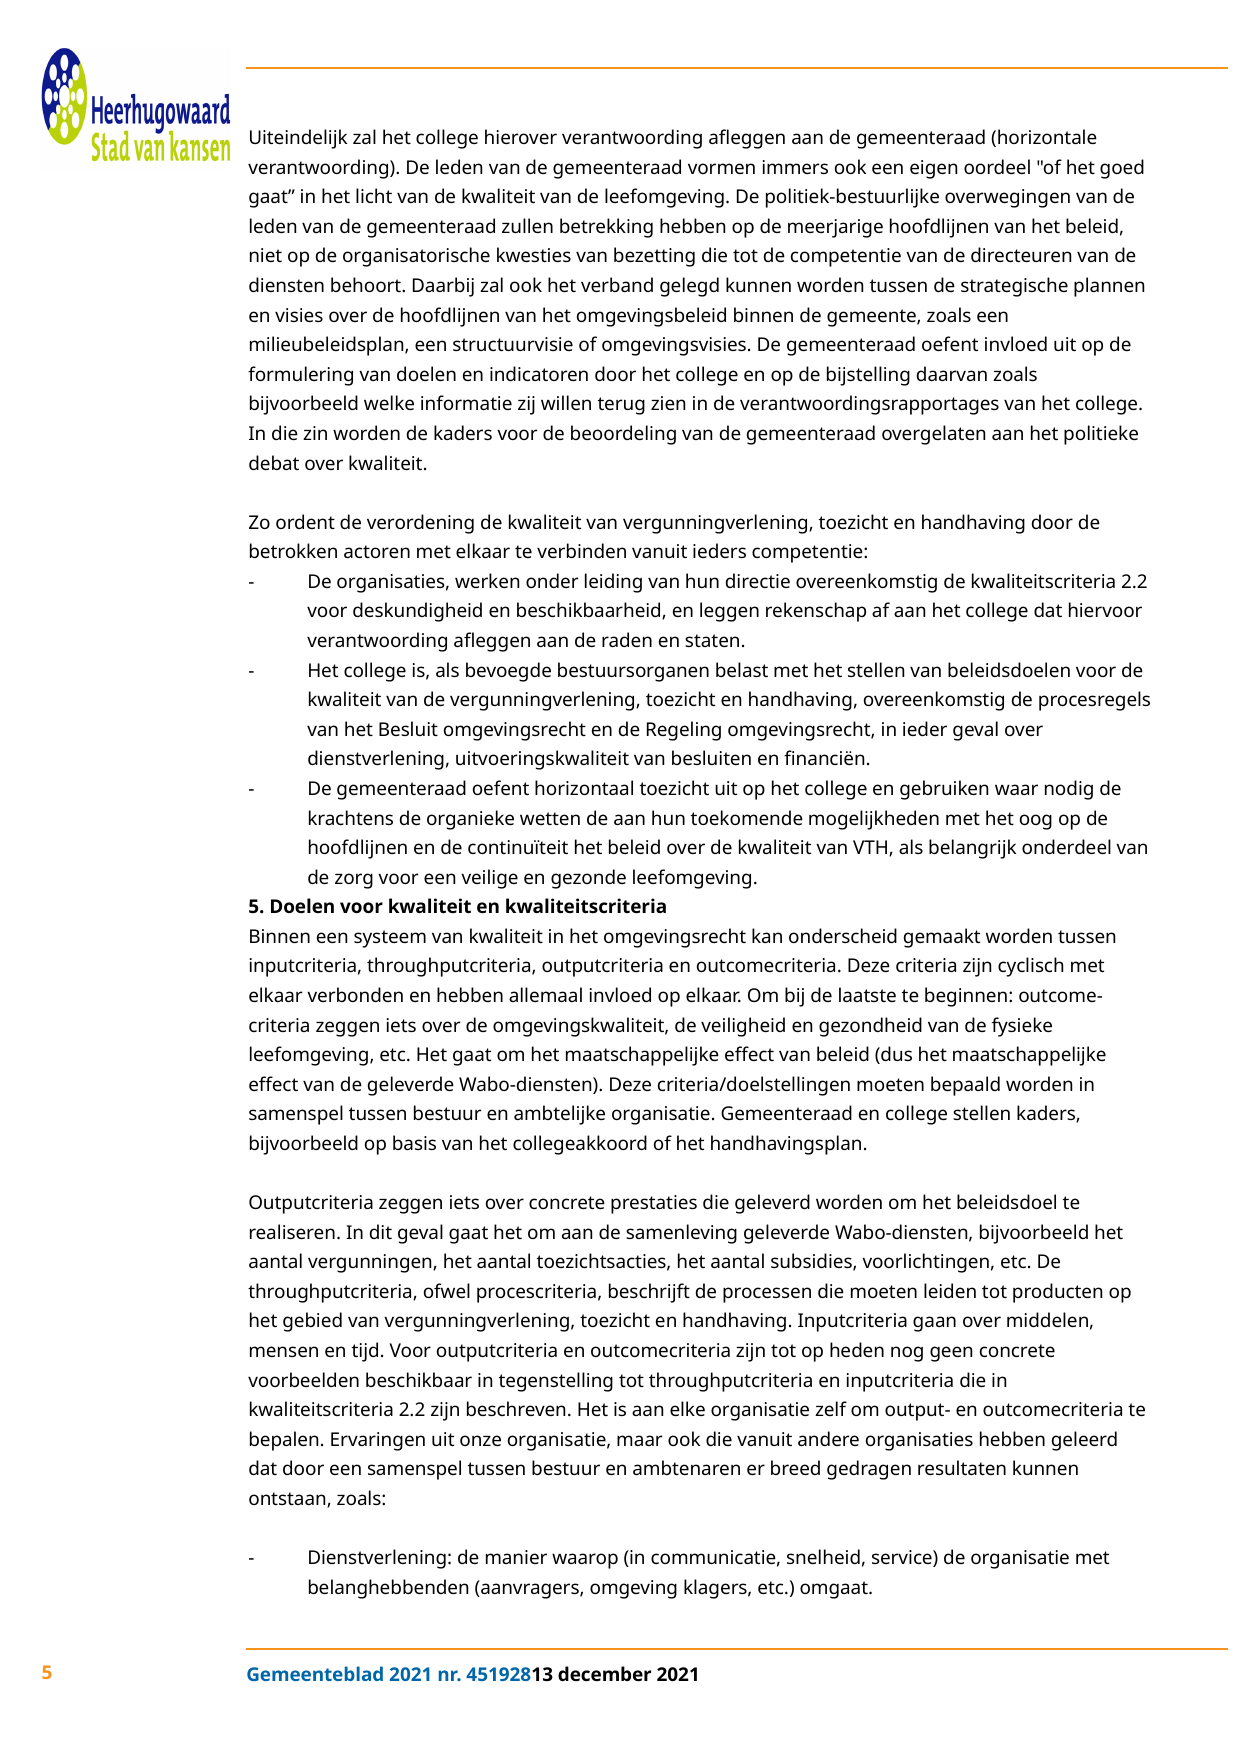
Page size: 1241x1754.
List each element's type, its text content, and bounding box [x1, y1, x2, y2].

list Het college is, als bevoegde bestuursorganen belast met het stellen van beleidsdoelen voor de kwaliteit van de vergunningverlening, toezicht en handhaving, overeenkomstig de procesregels van het Besluit omgevingsrecht en de Regeling omgevingsrecht, in ieder geval over dienstverlening, uitvoeringskwaliteit van besluiten en financiën. [248, 657, 1152, 771]
text 5. Doelen voor kwaliteit en kwaliteitscriteria [248, 893, 1152, 919]
text Outputcriteria zeggen iets over concrete prestaties die geleverd worden om het beleidsdoel te realiseren. In dit geval gaat het om aan de samenleving geleverde Wabo-diensten, bijvoorbeeld het aantal vergunningen, het aantal toezichtsacties, het aantal subsidies, voorlichtingen, etc. De throughputcriteria, ofwel procescriteria, beschrijft de processen die moeten leiden tot producten op het gebied van vergunningverlening, toezicht en handhaving. Inputcriteria gaan over middelen, mensen en tijd. Voor outputcriteria en outcomecriteria zijn tot op heden nog geen concrete voorbeelden beschikbaar in tegenstelling tot throughputcriteria en inputcriteria die in kwaliteitscriteria 2.2 zijn beschreven. Het is aan elke organisatie zelf om output- en outcomecriteria te bepalen. Ervaringen uit onze organisatie, maar ook die vanuit andere organisaties hebben geleerd dat door een samenspel tussen bestuur en ambtenaren er breed gedragen resultaten kunnen ontstaan, zoals: [248, 1189, 1152, 1511]
text Binnen een systeem van kwaliteit in het omgevingsrecht kan onderscheid gemaakt worden tussen inputcriteria, throughputcriteria, outputcriteria en outcomecriteria. Deze criteria zijn cyclisch met elkaar verbonden en hebben allemaal invloed op elkaar. Om bij de laatste te beginnen: outcome-criteria zeggen iets over de omgevingskwaliteit, de veiligheid en gezondheid van de fysieke leefomgeving, etc. Het gaat om het maatschappelijke effect van beleid (dus het maatschappelijke effect van de geleverde Wabo-diensten). Deze criteria/doelstellingen moeten bepaald worden in samenspel tussen bestuur en ambtelijke organisatie. Gemeenteraad en college stellen kaders, bijvoorbeeld op basis van het collegeakkoord of het handhavingsplan. [248, 923, 1152, 1156]
list De gemeenteraad oefent horizontaal toezicht uit op het college en gebruiken waar nodig de krachtens de organieke wetten de aan hun toekomende mogelijkheden met het oog op de hoofdlijnen en de continuïteit het beleid over de kwaliteit van VTH, als belangrijk onderdeel van de zorg voor een veilige en gezonde leefomgeving. [248, 775, 1152, 890]
list Dienstverlening: de manier waarop (in communicatie, snelheid, service) de organisatie met belanghebbenden (aanvragers, omgeving klagers, etc.) omgaat. [248, 1544, 1152, 1600]
text Uiteindelijk zal het college hierover verantwoording afleggen aan de gemeenteraad (horizontale verantwoording). De leden van de gemeenteraad vormen immers ook een eigen oordeel "of het goed gaat” in het licht van de kwaliteit van de leefomgeving. De politiek-bestuurlijke overwegingen van de leden van de gemeenteraad zullen betrekking hebben op de meerjarige hoofdlijnen van het beleid, niet op de organisatorische kwesties van bezetting die tot de competentie van de directeuren van de diensten behoort. Daarbij zal ook het verband gelegd kunnen worden tussen de strategische plannen en visies over de hoofdlijnen van het omgevingsbeleid binnen de gemeente, zoals een milieubeleidsplan, een structuurvisie of omgevingsvisies. De gemeenteraad oefent invloed uit op de formulering van doelen en indicatoren door het college en op de bijstelling daarvan zoals bijvoorbeeld welke informatie zij willen terug zien in de verantwoordingsrapportages van het college. In die zin worden de kaders voor de beoordeling van de gemeenteraad overgelaten aan het politieke debat over kwaliteit. [248, 124, 1152, 476]
text Zo ordent de verordening de kwaliteit van vergunningverlening, toezicht en handhaving door de betrokken actoren met elkaar te verbinden vanuit ieders competentie: [248, 509, 1152, 564]
list De organisaties, werken onder leiding van hun directie overeenkomstig de kwaliteitscriteria 2.2 voor deskundigheid en beschikbaarheid, en leggen rekenschap af aan het college dat hiervoor verantwoording afleggen aan de raden en staten. [248, 568, 1152, 653]
picture [41, 47, 231, 172]
